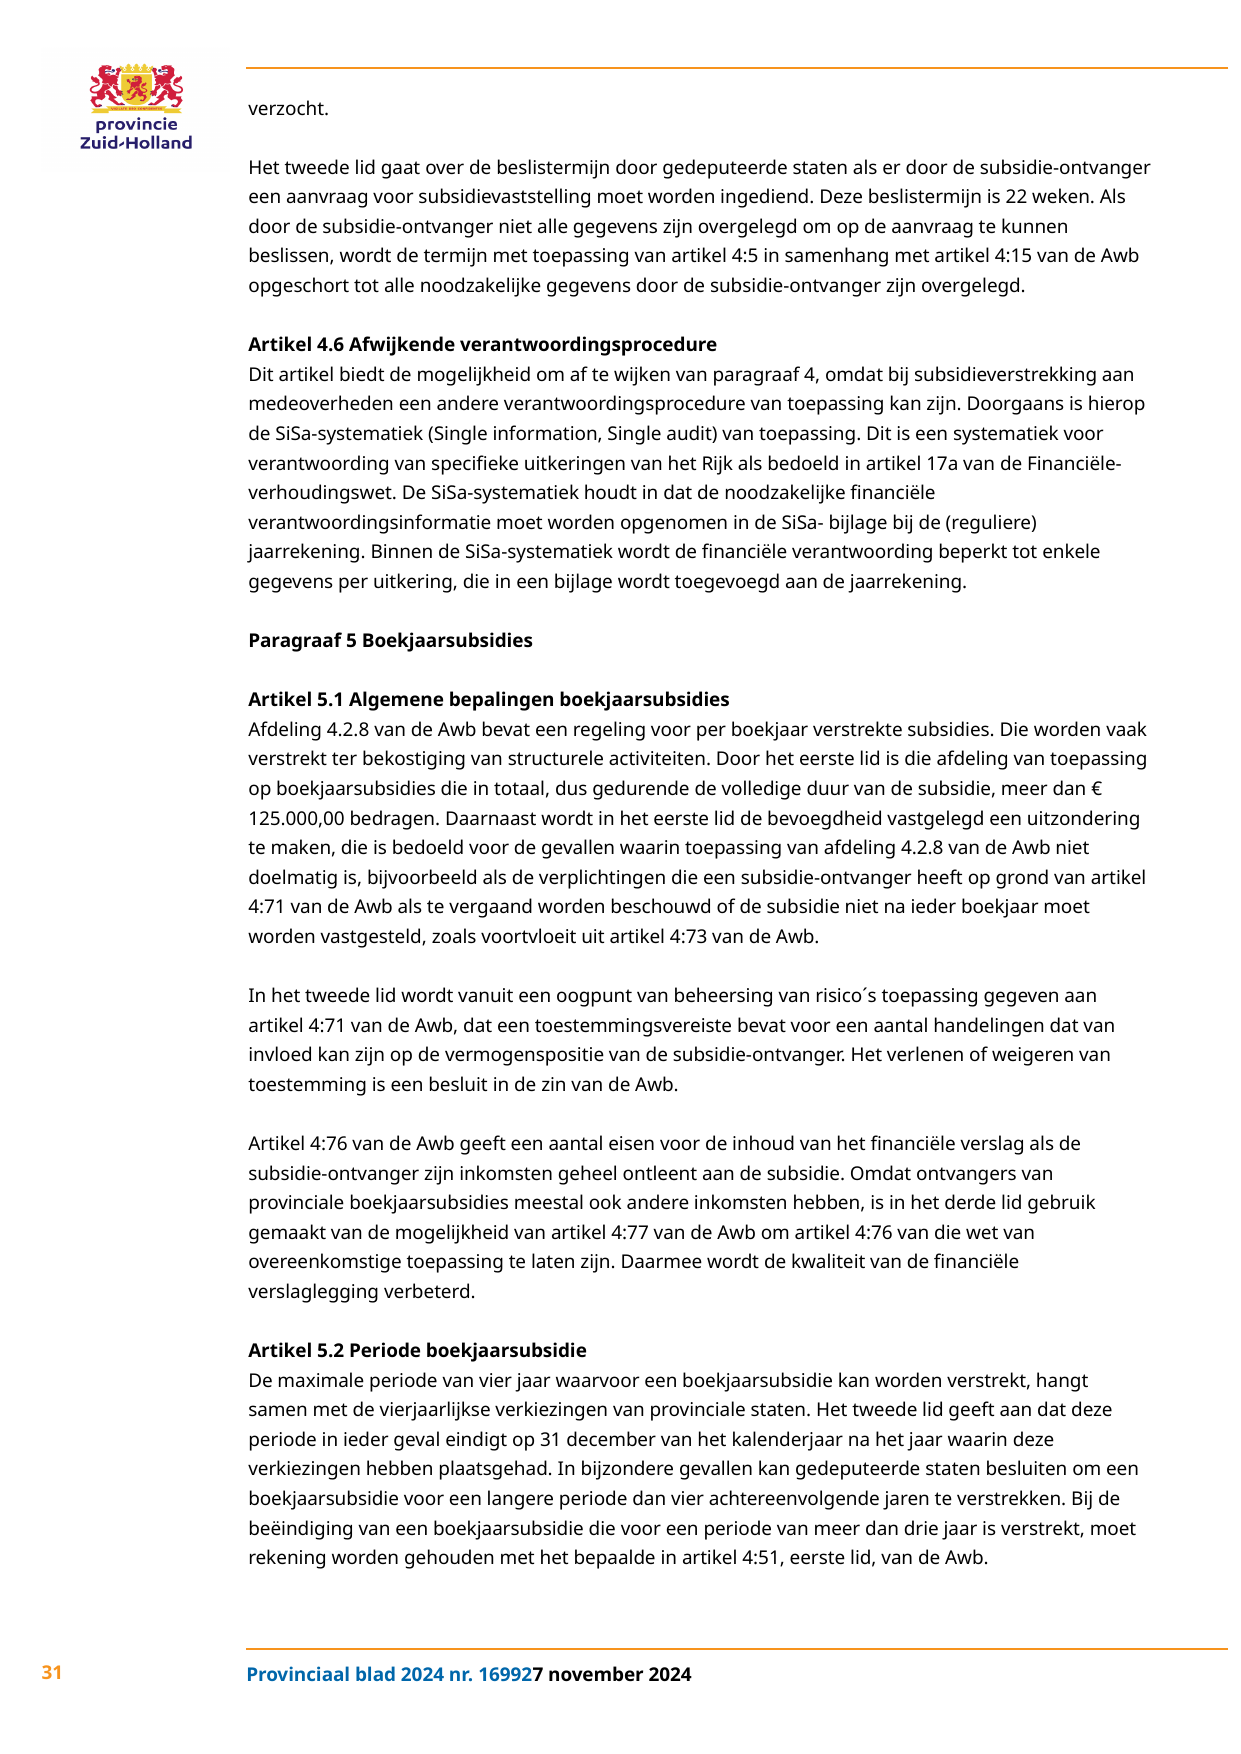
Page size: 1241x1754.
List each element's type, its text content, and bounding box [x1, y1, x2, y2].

text verzocht. [248, 95, 1152, 121]
text Dit artikel biedt de mogelijkheid om af te wijken van paragraaf 4, omdat bij subsidieverstrekking aan medeoverheden een andere verantwoordingsprocedure van toepassing kan zijn. Doorgaans is hierop de SiSa-systematiek (Single information, Single audit) van toepassing. Dit is een systematiek voor verantwoording van specifieke uitkeringen van het Rijk als bedoeld in artikel 17a van de Financiële-verhoudingswet. De SiSa-systematiek houdt in dat de noodzakelijke financiële verantwoordingsinformatie moet worden opgenomen in de SiSa- bijlage bij de (reguliere) jaarrekening. Binnen de SiSa-systematiek wordt de financiële verantwoording beperkt tot enkele gegevens per uitkering, die in een bijlage wordt toegevoegd aan de jaarrekening. [248, 361, 1152, 594]
text Het tweede lid gaat over de beslistermijn door gedeputeerde staten als er door de subsidie-ontvanger een aanvraag voor subsidievaststelling moet worden ingediend. Deze beslistermijn is 22 weken. Als door de subsidie-ontvanger niet alle gegevens zijn overgelegd om op de aanvraag te kunnen beslissen, wordt de termijn met toepassing van artikel 4:5 in samenhang met artikel 4:15 van de Awb opgeschort tot alle noodzakelijke gegevens door de subsidie-ontvanger zijn overgelegd. [248, 154, 1152, 298]
text In het tweede lid wordt vanuit een oogpunt van beheersing van risico´s toepassing gegeven aan artikel 4:71 van de Awb, dat een toestemmingsvereiste bevat voor een aantal handelingen dat van invloed kan zijn op de vermogenspositie van de subsidie-ontvanger. Het verlenen of weigeren van toestemming is een besluit in de zin van de Awb. [248, 982, 1152, 1097]
text Afdeling 4.2.8 van de Awb bevat een regeling voor per boekjaar verstrekte subsidies. Die worden vaak verstrekt ter bekostiging van structurele activiteiten. Door het eerste lid is die afdeling van toepassing op boekjaarsubsidies die in totaal, dus gedurende de volledige duur van de subsidie, meer dan € 125.000,00 bedragen. Daarnaast wordt in het eerste lid de bevoegdheid vastgelegd een uitzondering te maken, die is bedoeld voor de gevallen waarin toepassing van afdeling 4.2.8 van de Awb niet doelmatig is, bijvoorbeeld als de verplichtingen die een subsidie-ontvanger heeft op grond van artikel 4:71 van de Awb als te vergaand worden beschouwd of de subsidie niet na ieder boekjaar moet worden vastgesteld, zoals voortvloeit uit artikel 4:73 van de Awb. [248, 716, 1152, 949]
text Artikel 5.2 Periode boekjaarsubsidie [248, 1337, 1152, 1363]
text De maximale periode van vier jaar waarvoor een boekjaarsubsidie kan worden verstrekt, hangt samen met de vierjaarlijkse verkiezingen van provinciale staten. Het tweede lid geeft aan dat deze periode in ieder geval eindigt op 31 december van het kalenderjaar na het jaar waarin deze verkiezingen hebben plaatsgehad. In bijzondere gevallen kan gedeputeerde staten besluiten om een boekjaarsubsidie voor een langere periode dan vier achtereenvolgende jaren te verstrekken. Bij de beëindiging van een boekjaarsubsidie die voor een periode van meer dan drie jaar is verstrekt, moet rekening worden gehouden met het bepaalde in artikel 4:51, eerste lid, van de Awb. [248, 1367, 1152, 1570]
text Paragraaf 5 Boekjaarsubsidies [248, 627, 1152, 653]
text Artikel 5.1 Algemene bepalingen boekjaarsubsidies [248, 686, 1152, 712]
text Artikel 4:76 van de Awb geeft een aantal eisen voor de inhoud van het financiële verslag als de subsidie-ontvanger zijn inkomsten geheel ontleent aan de subsidie. Omdat ontvangers van provinciale boekjaarsubsidies meestal ook andere inkomsten hebben, is in het derde lid gebruik gemaakt van de mogelijkheid van artikel 4:77 van de Awb om artikel 4:76 van die wet van overeenkomstige toepassing te laten zijn. Daarmee wordt de kwaliteit van de financiële verslaglegging verbeterd. [248, 1130, 1152, 1304]
text Artikel 4.6 Afwijkende verantwoordingsprocedure [248, 331, 1152, 357]
picture [41, 47, 231, 172]
